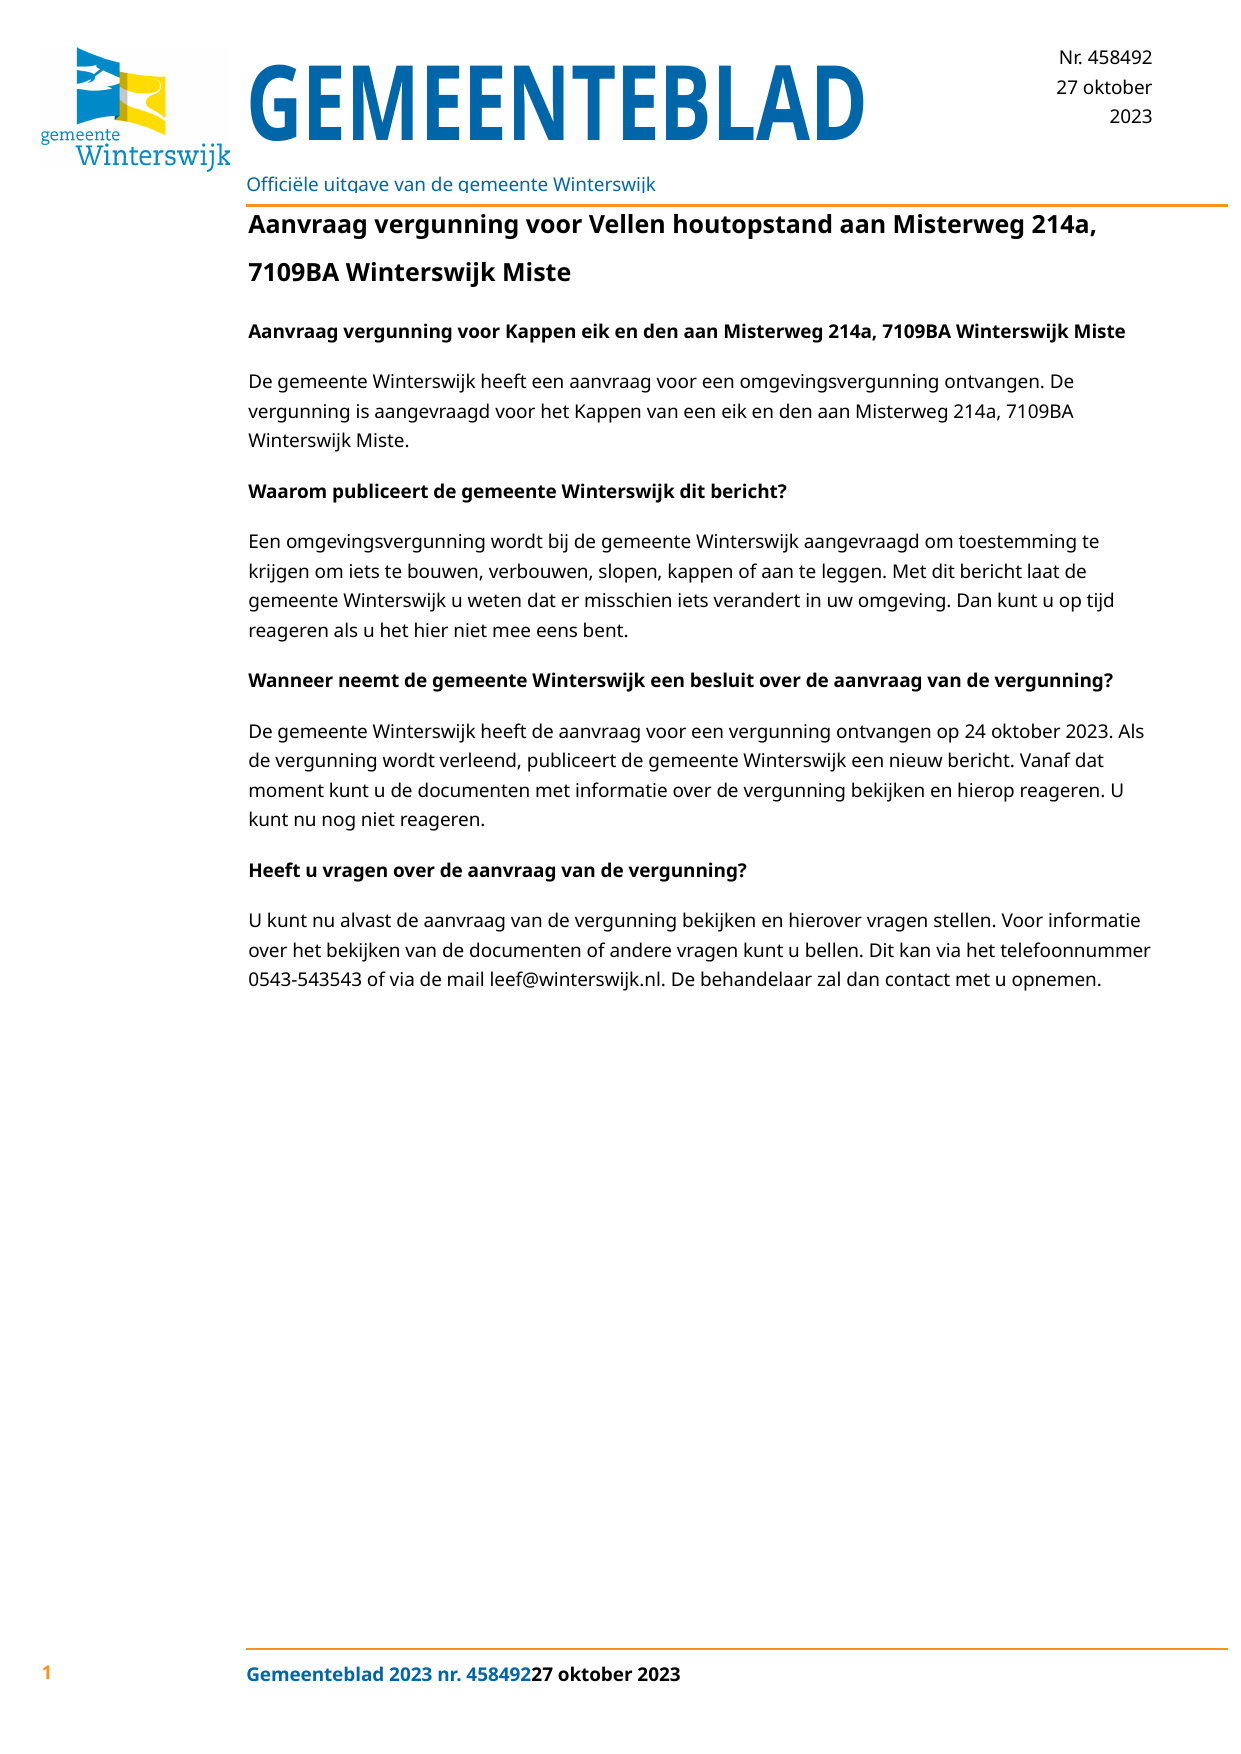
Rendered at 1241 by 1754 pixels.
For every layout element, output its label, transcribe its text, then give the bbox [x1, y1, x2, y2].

text De gemeente Winterswijk heeft de aanvraag voor een vergunning ontvangen op 24 oktober 2023. Als de vergunning wordt verleend, publiceert de gemeente Winterswijk een nieuw bericht. Vanaf dat moment kunt u de documenten met informatie over de vergunning bekijken en hierop reageren. U kunt nu nog niet reageren. [248, 718, 1152, 832]
text De gemeente Winterswijk heeft een aanvraag voor een omgevingsvergunning ontvangen. De vergunning is aangevraagd voor het Kappen van een eik en den aan Misterweg 214a, 7109BA Winterswijk Miste. [248, 368, 1152, 453]
text Waarom publiceert de gemeente Winterswijk dit bericht? [248, 478, 1152, 504]
text Aanvraag vergunning voor Vellen houtopstand aan Misterweg 214a, 7109BA Winterswijk Miste [248, 207, 1152, 288]
picture [41, 47, 231, 172]
text Wanneer neemt de gemeente Winterswijk een besluit over de aanvraag van de vergunning? [248, 667, 1152, 693]
text Aanvraag vergunning voor Kappen eik en den aan Misterweg 214a, 7109BA Winterswijk Miste [248, 318, 1152, 344]
text U kunt nu alvast de aanvraag van de vergunning bekijken en hierover vragen stellen. Voor informatie over het bekijken van de documenten of andere vragen kunt u bellen. Dit kan via het telefoonnummer 0543-543543 of via de mail leef@winterswijk.nl. De behandelaar zal dan contact met u opnemen. [248, 907, 1152, 992]
picture [225, 153, 231, 162]
text Heeft u vragen over de aanvraag van de vergunning? [248, 857, 1152, 883]
text Een omgevingsvergunning wordt bij de gemeente Winterswijk aangevraagd om toestemming te krijgen om iets te bouwen, verbouwen, slopen, kappen of aan te leggen. Met dit bericht laat de gemeente Winterswijk u weten dat er misschien iets verandert in uw omgeving. Dan kunt u op tijd reageren als u het hier niet mee eens bent. [248, 528, 1152, 643]
